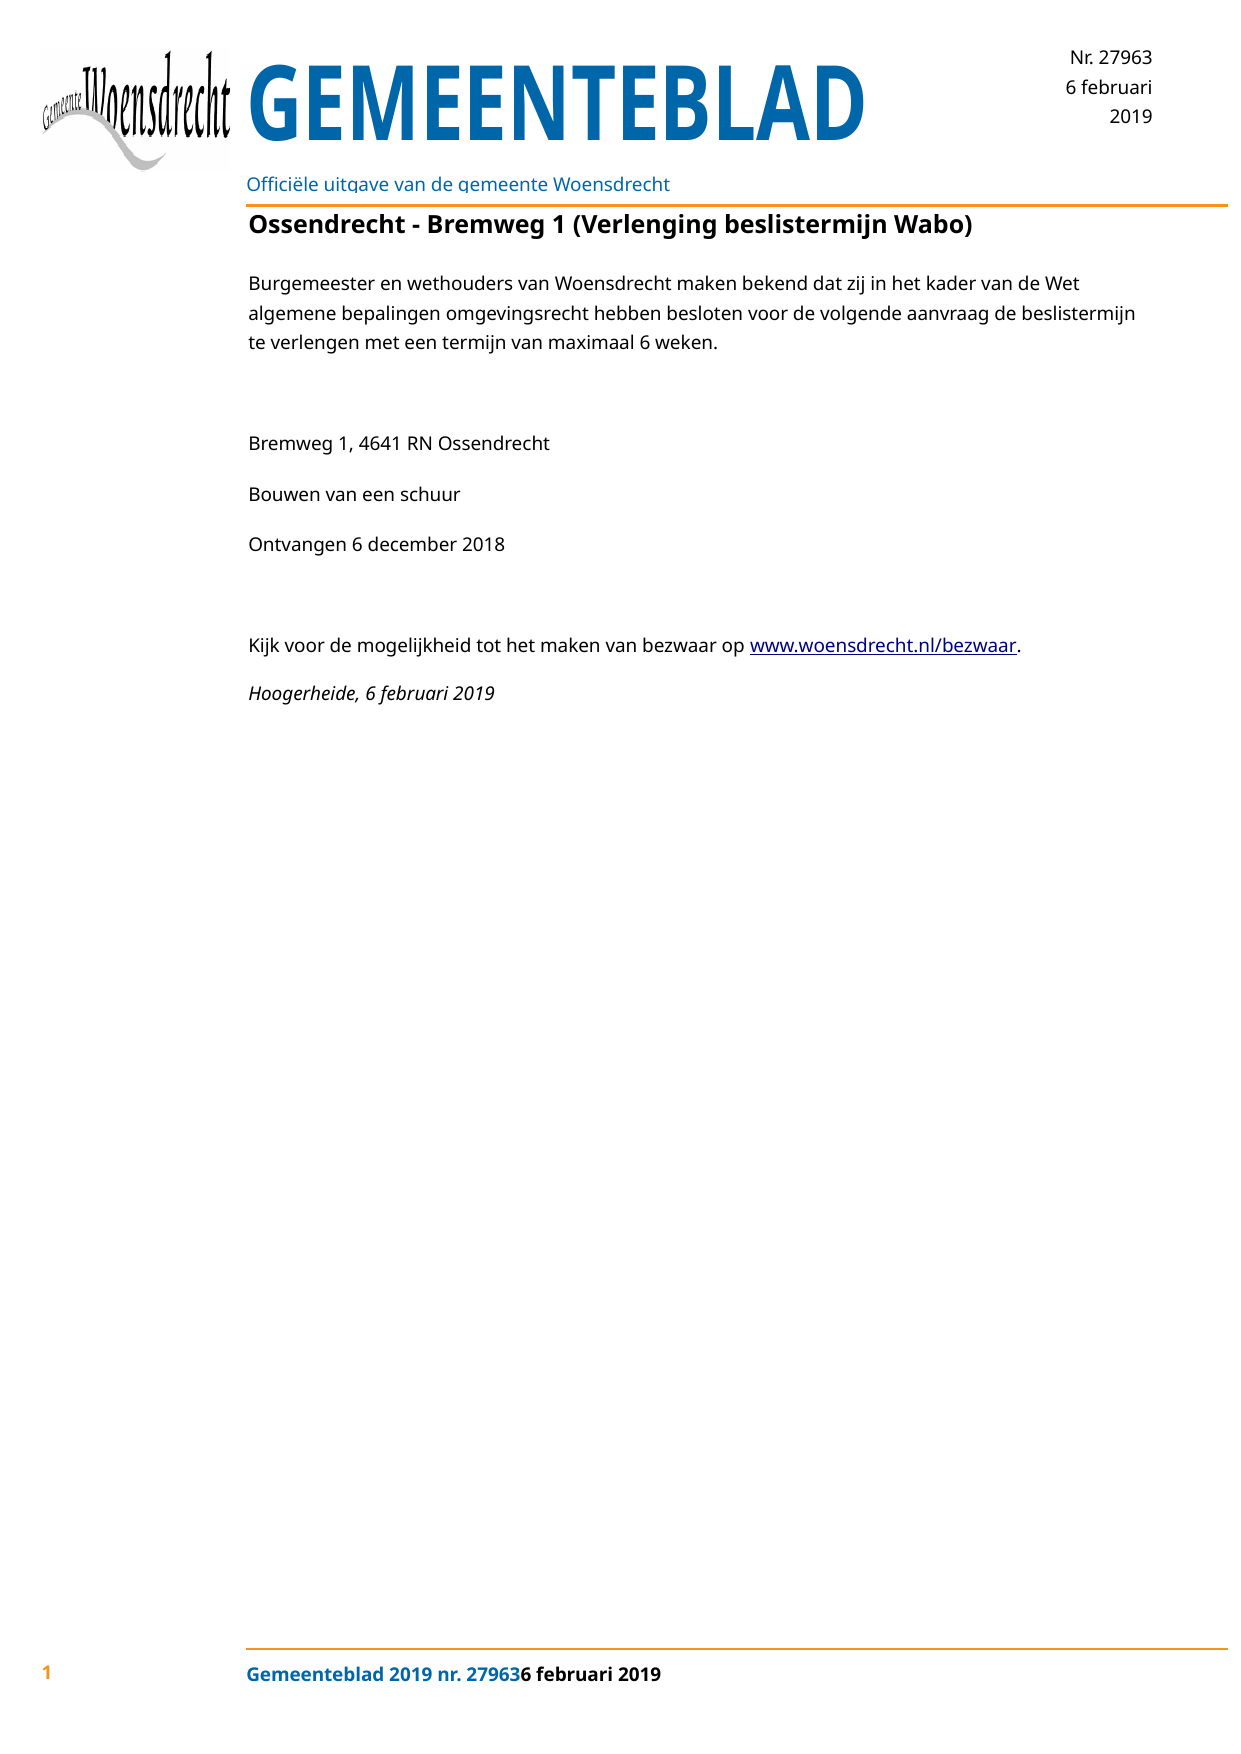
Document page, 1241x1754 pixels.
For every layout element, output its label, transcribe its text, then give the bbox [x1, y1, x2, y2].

text Ossendrecht - Bremweg 1 (Verlenging beslistermijn Wabo) [248, 207, 1152, 241]
text Bremweg 1, 4641 RN Ossendrecht [248, 430, 1152, 456]
text Ontvangen 6 december 2018 [248, 531, 1152, 557]
text Kijk voor de mogelijkheid tot het maken van bezwaar op www.woensdrecht.nl/bezwaar. [248, 632, 1152, 658]
text Bouwen van een schuur [248, 481, 1152, 506]
text Burgemeester en wethouders van Woensdrecht maken bekend dat zij in het kader van de Wet algemene bepalingen omgevingsrecht hebben besloten voor de volgende aanvraag de beslistermijn te verlengen met een termijn van maximaal 6 weken. [248, 270, 1152, 355]
picture [41, 47, 231, 172]
text Hoogerheide, 6 februari 2019 [248, 680, 1152, 706]
